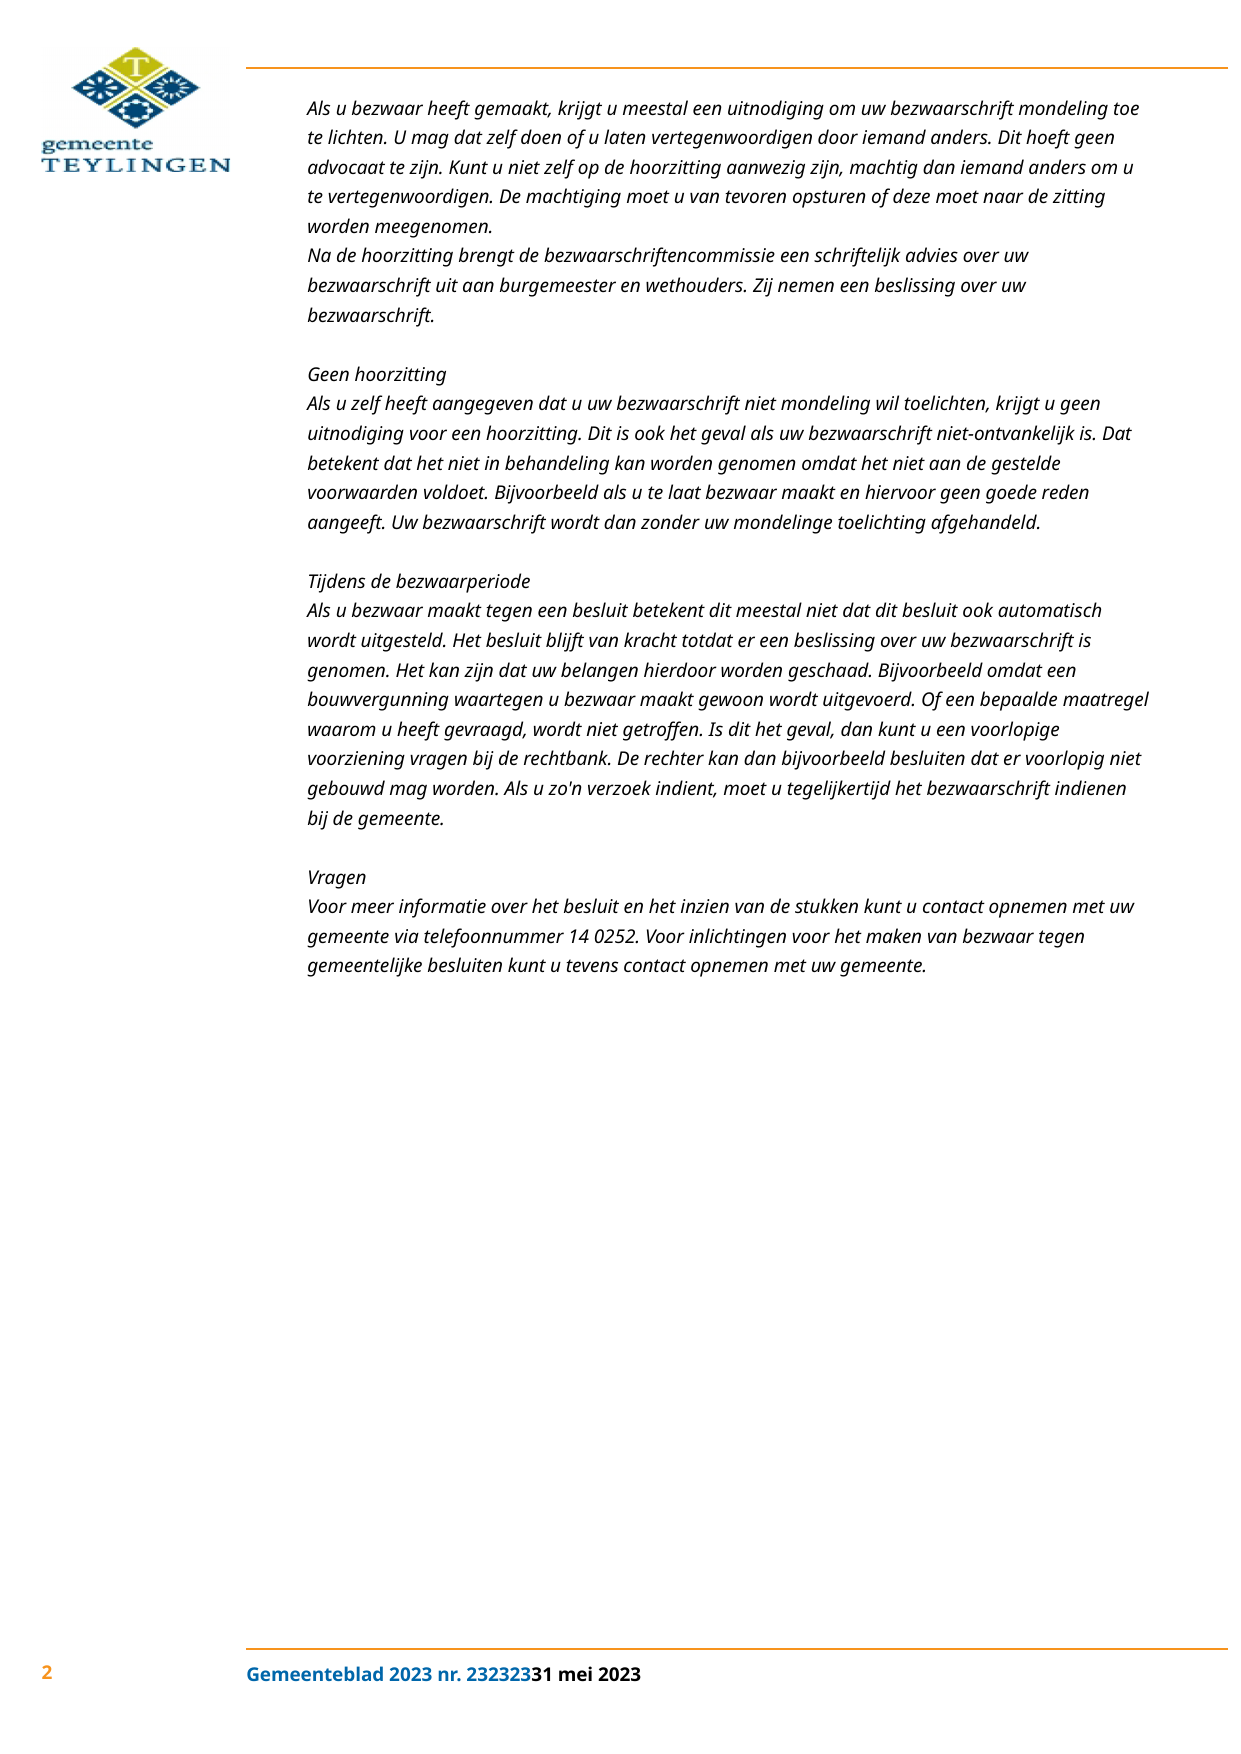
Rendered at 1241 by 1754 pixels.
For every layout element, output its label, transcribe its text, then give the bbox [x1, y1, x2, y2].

picture [41, 47, 231, 172]
list Als u bezwaar heeft gemaakt, krijgt u meestal een uitnodiging om uw bezwaarschrift mondeling toe te lichten. U mag dat zelf doen of u laten vertegenwoordigen door iemand anders. Dit hoeft geen advocaat te zijn. Kunt u niet zelf op de hoorzitting aanwezig zijn, machtig dan iemand anders om u te vertegenwoordigen. De machtiging moet u van tevoren opsturen of deze moet naar de zitting worden meegenomen. [248, 95, 1152, 239]
list Vragen [248, 864, 1152, 890]
list Tijdens de bezwaarperiode [248, 568, 1152, 594]
list Voor meer informatie over het besluit en het inzien van de stukken kunt u contact opnemen met uw gemeente via telefoonnummer 14 0252. Voor inlichtingen voor het maken van bezwaar tegen gemeentelijke besluiten kunt u tevens contact opnemen met uw gemeente. [248, 893, 1152, 978]
list Geen hoorzitting [248, 361, 1152, 387]
list Als u bezwaar maakt tegen een besluit betekent dit meestal niet dat dit besluit ook automatisch wordt uitgesteld. Het besluit blijft van kracht totdat er een beslissing over uw bezwaarschrift is genomen. Het kan zijn dat uw belangen hierdoor worden geschaad. Bijvoorbeeld omdat een bouwvergunning waartegen u bezwaar maakt gewoon wordt uitgevoerd. Of een bepaalde maatregel waarom u heeft gevraagd, wordt niet getroffen. Is dit het geval, dan kunt u een voorlopige voorziening vragen bij de rechtbank. De rechter kan dan bijvoorbeeld besluiten dat er voorlopig niet gebouwd mag worden. Als u zo'n verzoek indient, moet u tegelijkertijd het bezwaarschrift indienen bij de gemeente. [248, 598, 1152, 831]
list Als u zelf heeft aangegeven dat u uw bezwaarschrift niet mondeling wil toelichten, krijgt u geen uitnodiging voor een hoorzitting. Dit is ook het geval als uw bezwaarschrift niet-ontvankelijk is. Dat betekent dat het niet in behandeling kan worden genomen omdat het niet aan de gestelde voorwaarden voldoet. Bijvoorbeeld als u te laat bezwaar maakt en hiervoor geen goede reden aangeeft. Uw bezwaarschrift wordt dan zonder uw mondelinge toelichting afgehandeld. [248, 391, 1152, 535]
list Na de hoorzitting brengt de bezwaarschriftencommissie een schriftelijk advies over uw bezwaarschrift uit aan burgemeester en wethouders. Zij nemen een beslissing over uw bezwaarschrift. [248, 243, 1152, 328]
